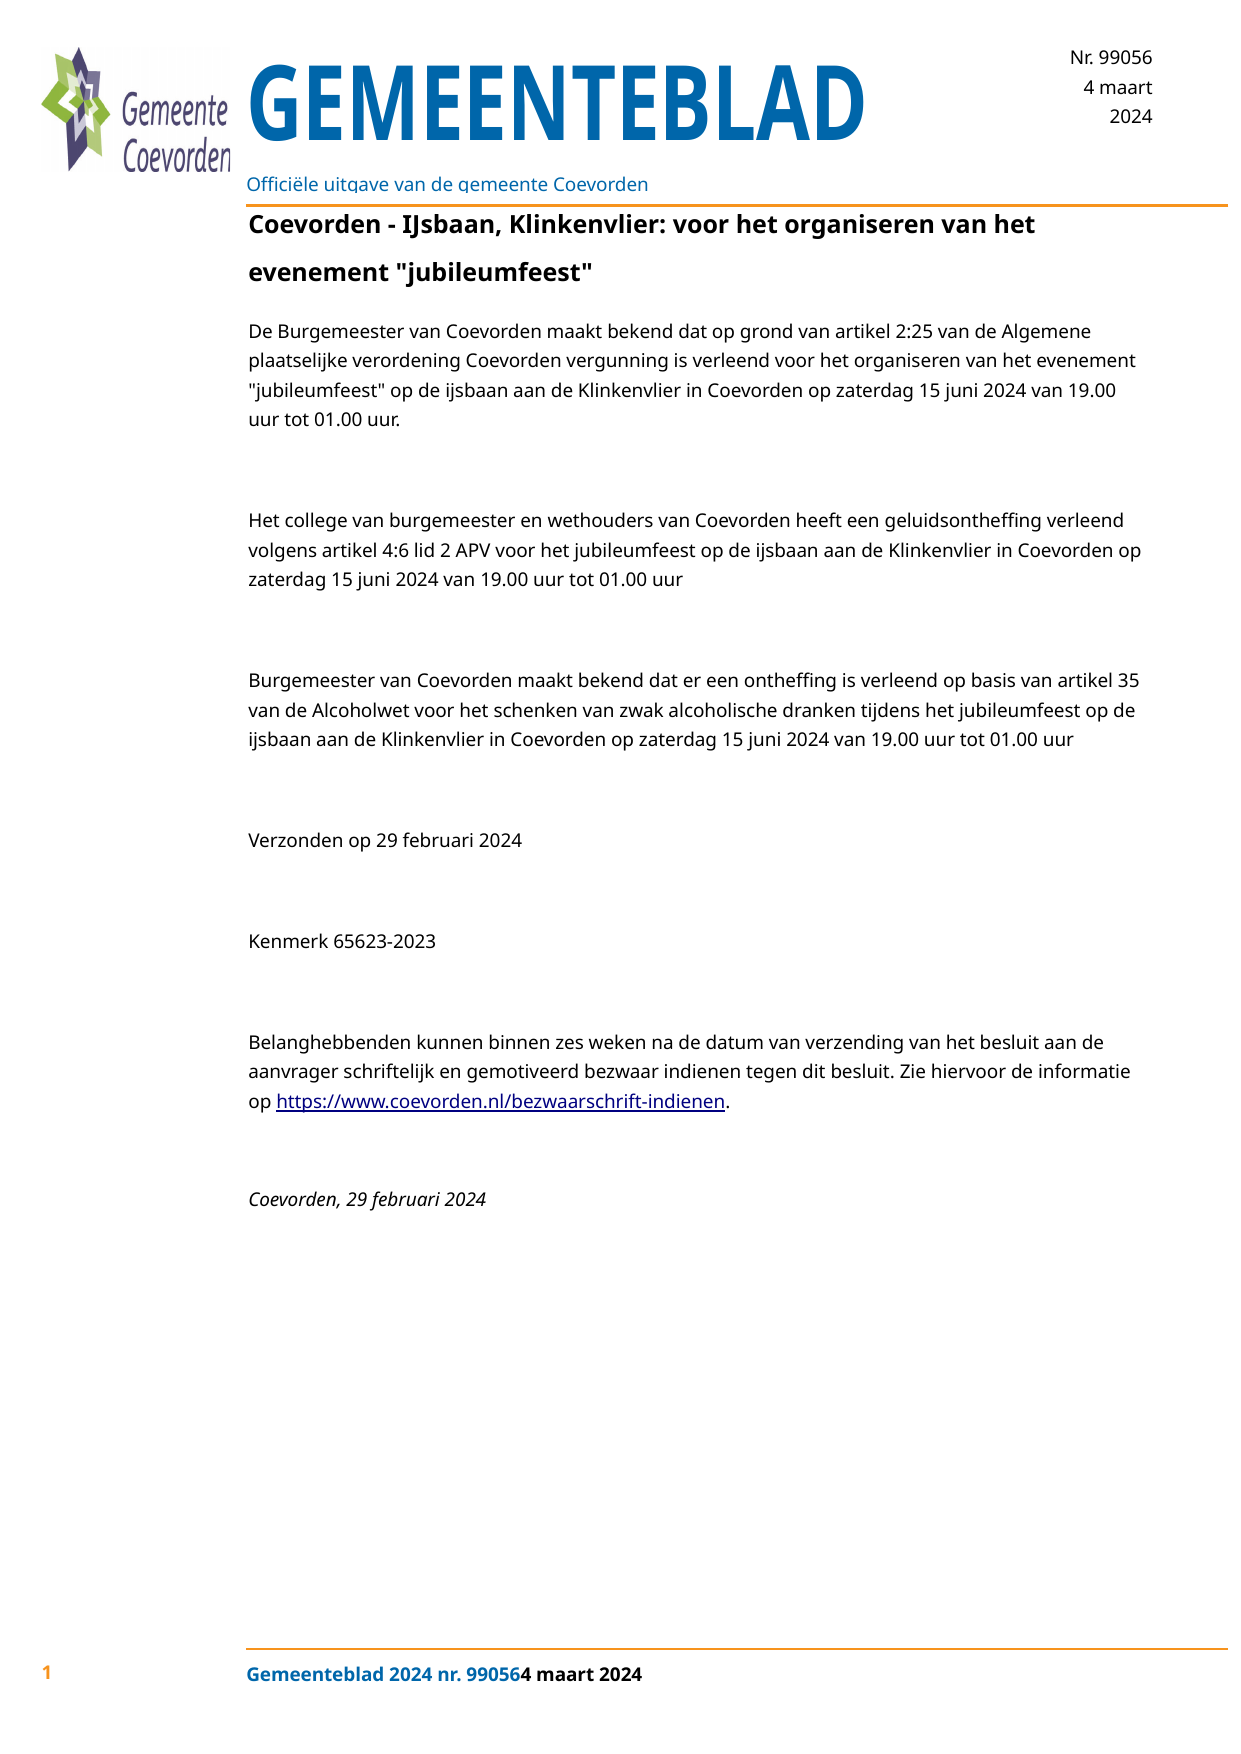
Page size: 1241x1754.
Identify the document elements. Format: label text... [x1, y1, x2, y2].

text Verzonden op 29 februari 2024 [248, 827, 1152, 853]
text Coevorden - IJsbaan, Klinkenvlier: voor het organiseren van het evenement "jubileumfeest" [248, 207, 1152, 288]
text Kenmerk 65623-2023 [248, 928, 1152, 954]
text Belanghebbenden kunnen binnen zes weken na de datum van verzending van het besluit aan de aanvrager schriftelijk en gemotiveerd bezwaar indienen tegen dit besluit. Zie hiervoor de informatie op https://www.coevorden.nl/bezwaarschrift-indienen. [248, 1029, 1152, 1114]
picture [41, 47, 231, 172]
text Coevorden, 29 februari 2024 [248, 1187, 1152, 1212]
text Het college van burgemeester en wethouders van Coevorden heeft een geluidsontheffing verleend volgens artikel 4:6 lid 2 APV voor het jubileumfeest op de ijsbaan aan de Klinkenvlier in Coevorden op zaterdag 15 juni 2024 van 19.00 uur tot 01.00 uur [248, 507, 1152, 592]
text De Burgemeester van Coevorden maakt bekend dat op grond van artikel 2:25 van de Algemene plaatselijke verordening Coevorden vergunning is verleend voor het organiseren van het evenement "jubileumfeest" op de ijsbaan aan de Klinkenvlier in Coevorden op zaterdag 15 juni 2024 van 19.00 uur tot 01.00 uur. [248, 318, 1152, 432]
text Burgemeester van Coevorden maakt bekend dat er een ontheffing is verleend op basis van artikel 35 van de Alcoholwet voor het schenken van zwak alcoholische dranken tijdens het jubileumfeest op de ijsbaan aan de Klinkenvlier in Coevorden op zaterdag 15 juni 2024 van 19.00 uur tot 01.00 uur [248, 667, 1152, 752]
